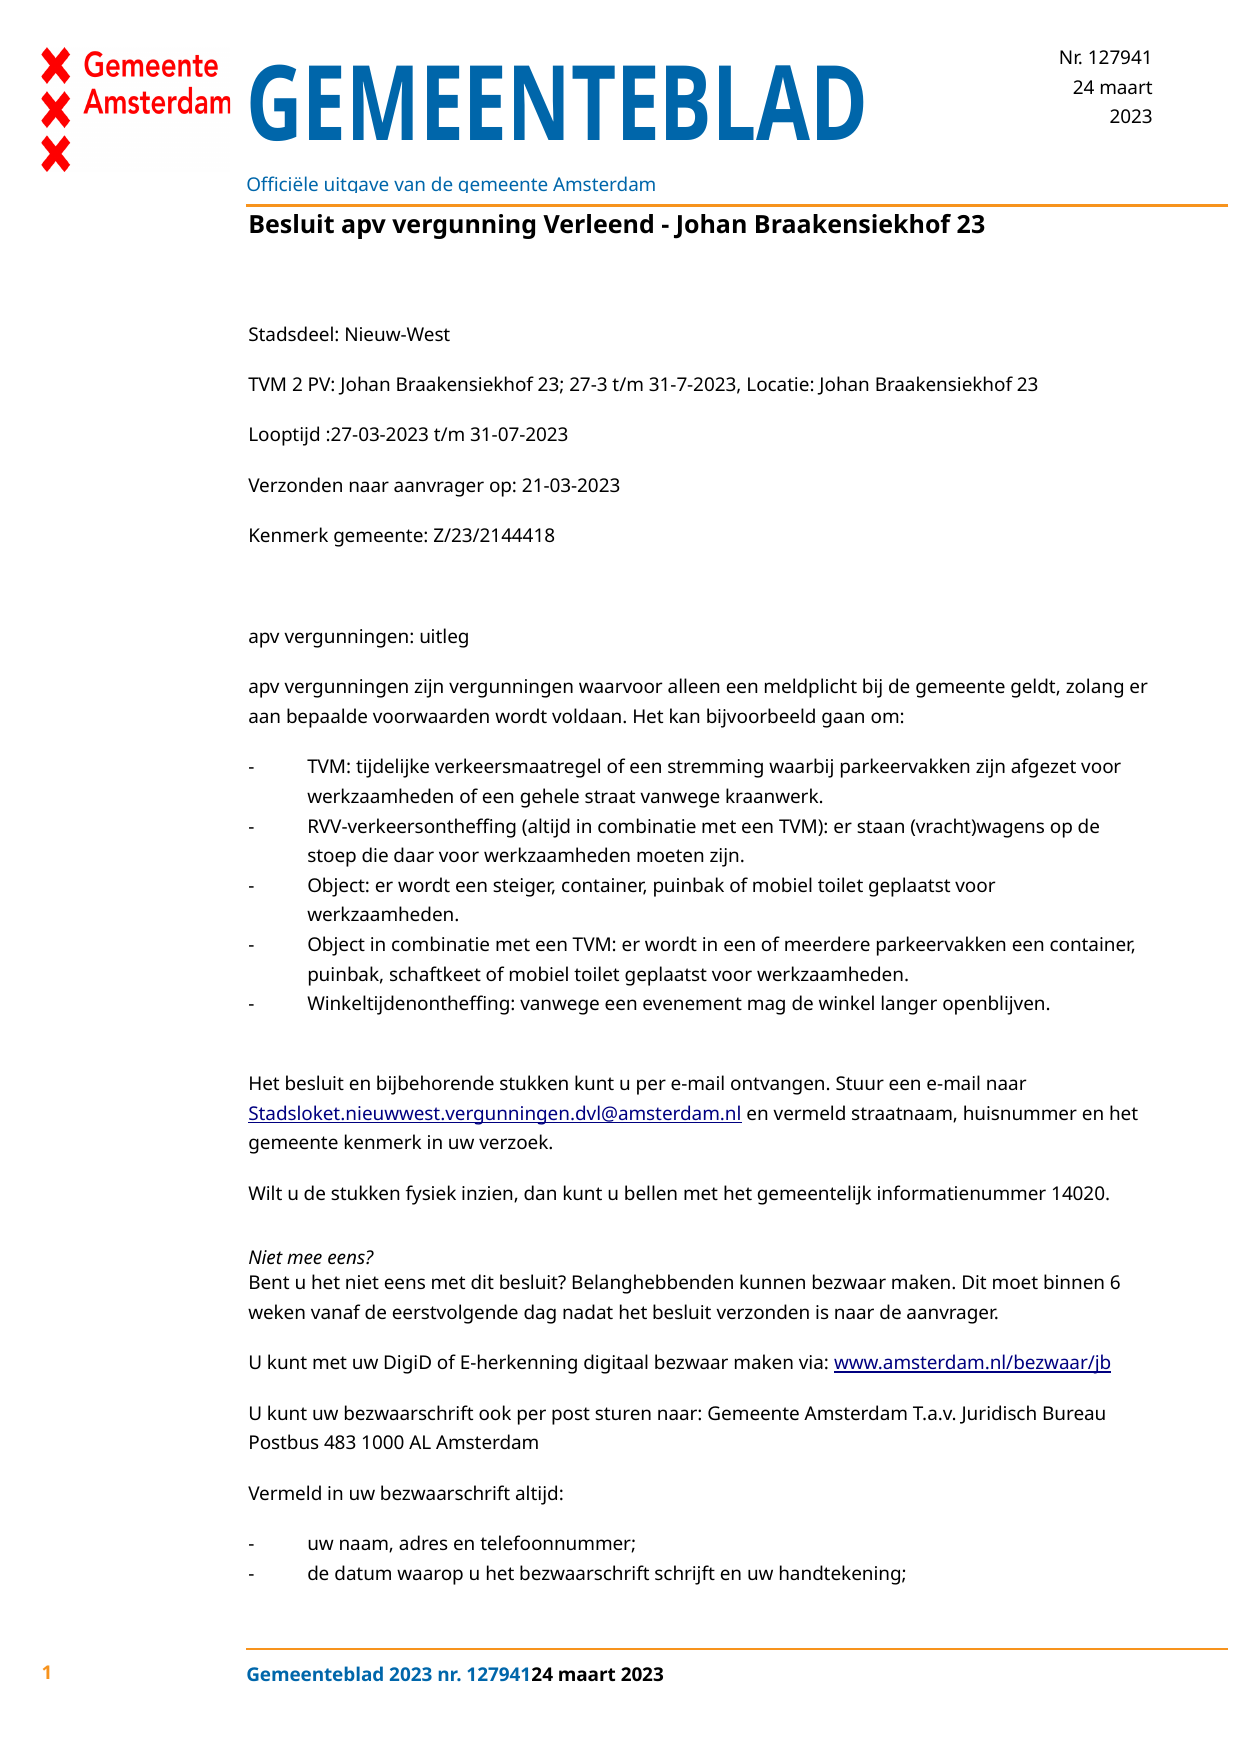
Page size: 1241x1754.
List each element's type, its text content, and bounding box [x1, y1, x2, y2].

list de datum waarop u het bezwaarschrift schrijft en uw handtekening; [248, 1560, 1152, 1586]
text Stadsdeel: Nieuw-West [248, 321, 1152, 346]
text Bent u het niet eens met dit besluit? Belanghebbenden kunnen bezwaar maken. Dit moet binnen 6 weken vanaf de eerstvolgende dag nadat het besluit verzonden is naar de aanvrager. [248, 1269, 1152, 1325]
list RVV-verkeersontheffing (altijd in combinatie met een TVM): er staan (vracht)wagens op de stoep die daar voor werkzaamheden moeten zijn. [248, 813, 1152, 868]
text Verzonden naar aanvrager op: 21-03-2023 [248, 472, 1152, 498]
text U kunt uw bezwaarschrift ook per post sturen naar: Gemeente Amsterdam T.a.v. Juridisch Bureau Postbus 483 1000 AL Amsterdam [248, 1400, 1152, 1455]
list Object: er wordt een steiger, container, puinbak of mobiel toilet geplaatst voor werkzaamheden. [248, 872, 1152, 927]
text Looptijd :27-03-2023 t/m 31-07-2023 [248, 422, 1152, 447]
text U kunt met uw DigiD of E-herkenning digitaal bezwaar maken via: www.amsterdam.nl/bezwaar/jb [248, 1349, 1152, 1375]
list Object in combinatie met een TVM: er wordt in een of meerdere parkeervakken een container, puinbak, schaftkeet of mobiel toilet geplaatst voor werkzaamheden. [248, 931, 1152, 986]
list Winkeltijdenontheffing: vanwege een evenement mag de winkel langer openblijven. [248, 990, 1152, 1016]
picture [41, 47, 231, 172]
text Het besluit en bijbehorende stukken kunt u per e-mail ontvangen. Stuur een e-mail naar Stadsloket.nieuwwest.vergunningen.dvl@amsterdam.nl en vermeld straatnaam, huisnummer en het gemeente kenmerk in uw verzoek. [248, 1070, 1152, 1155]
text apv vergunningen zijn vergunningen waarvoor alleen een meldplicht bij de gemeente geldt, zolang er aan bepaalde voorwaarden wordt voldaan. Het kan bijvoorbeeld gaan om: [248, 674, 1152, 729]
text Besluit apv vergunning Verleend - Johan Braakensiekhof 23 [248, 207, 1152, 241]
text apv vergunningen: uitleg [248, 623, 1152, 649]
text TVM 2 PV: Johan Braakensiekhof 23; 27-3 t/m 31-7-2023, Locatie: Johan Braakensiekhof 23 [248, 371, 1152, 397]
text Niet mee eens? [248, 1244, 1152, 1269]
text Vermeld in uw bezwaarschrift altijd: [248, 1480, 1152, 1506]
text Kenmerk gemeente: Z/23/2144418 [248, 522, 1152, 548]
list TVM: tijdelijke verkeersmaatregel of een stremming waarbij parkeervakken zijn afgezet voor werkzaamheden of een gehele straat vanwege kraanwerk. [248, 754, 1152, 809]
text Wilt u de stukken fysiek inzien, dan kunt u bellen met het gemeentelijk informatienummer 14020. [248, 1180, 1152, 1206]
list uw naam, adres en telefoonnummer; [248, 1530, 1152, 1556]
